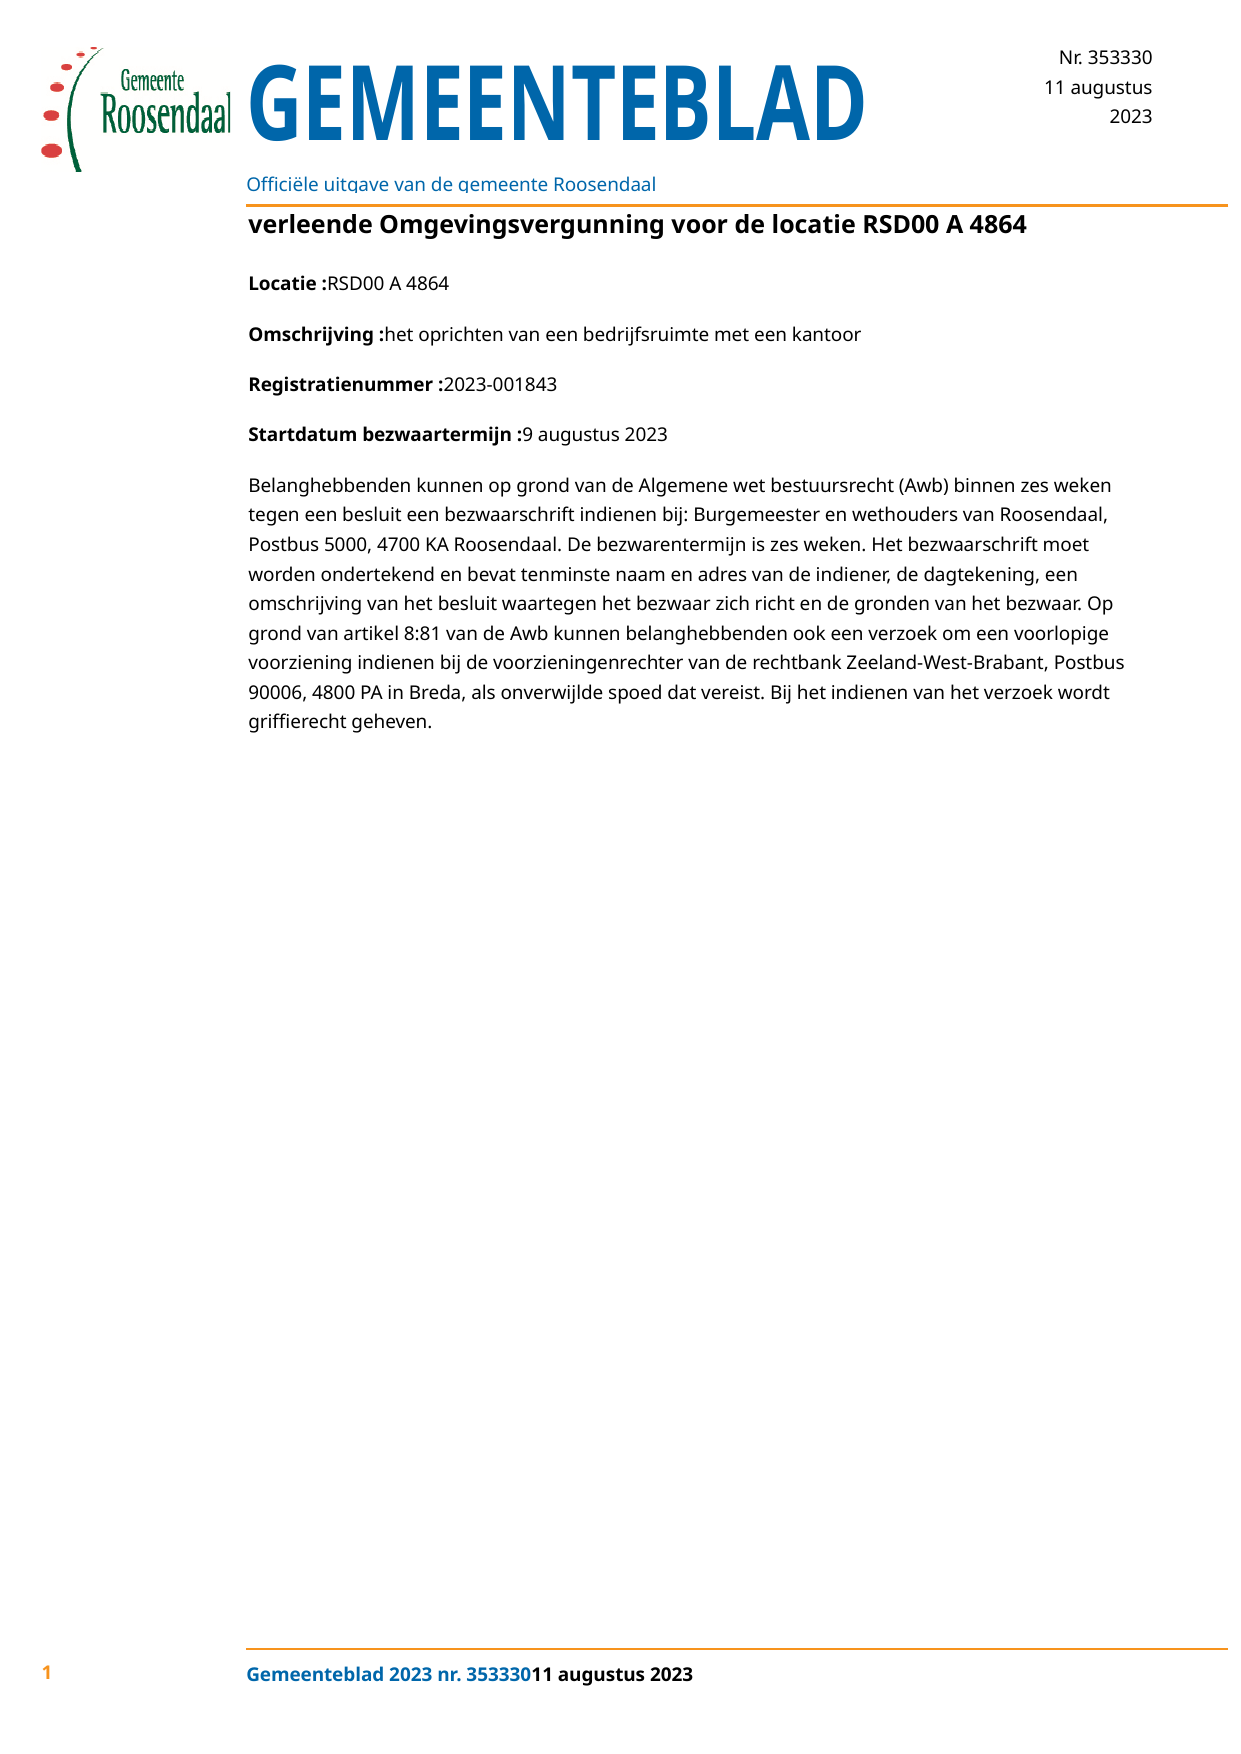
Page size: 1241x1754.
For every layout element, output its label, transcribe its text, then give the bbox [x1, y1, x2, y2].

text Omschrijving :het oprichten van een bedrijfsruimte met een kantoor [248, 321, 1152, 346]
text Registratienummer :2023-001843 [248, 371, 1152, 397]
picture [41, 47, 231, 172]
text Belanghebbenden kunnen op grond van de Algemene wet bestuursrecht (Awb) binnen zes weken tegen een besluit een bezwaarschrift indienen bij: Burgemeester en wethouders van Roosendaal, Postbus 5000, 4700 KA Roosendaal. De bezwarentermijn is zes weken. Het bezwaarschrift moet worden ondertekend en bevat tenminste naam en adres van de indiener, de dagtekening, een omschrijving van het besluit waartegen het bezwaar zich richt en de gronden van het bezwaar. Op grond van artikel 8:81 van de Awb kunnen belanghebbenden ook een verzoek om een voorlopige voorziening indienen bij de voorzieningenrechter van de rechtbank Zeeland-West-Brabant, Postbus 90006, 4800 PA in Breda, als onverwijlde spoed dat vereist. Bij het indienen van het verzoek wordt griffierecht geheven. [248, 472, 1152, 734]
text verleende Omgevingsvergunning voor de locatie RSD00 A 4864 [248, 207, 1152, 241]
text Startdatum bezwaartermijn :9 augustus 2023 [248, 422, 1152, 447]
text Locatie :RSD00 A 4864 [248, 270, 1152, 296]
